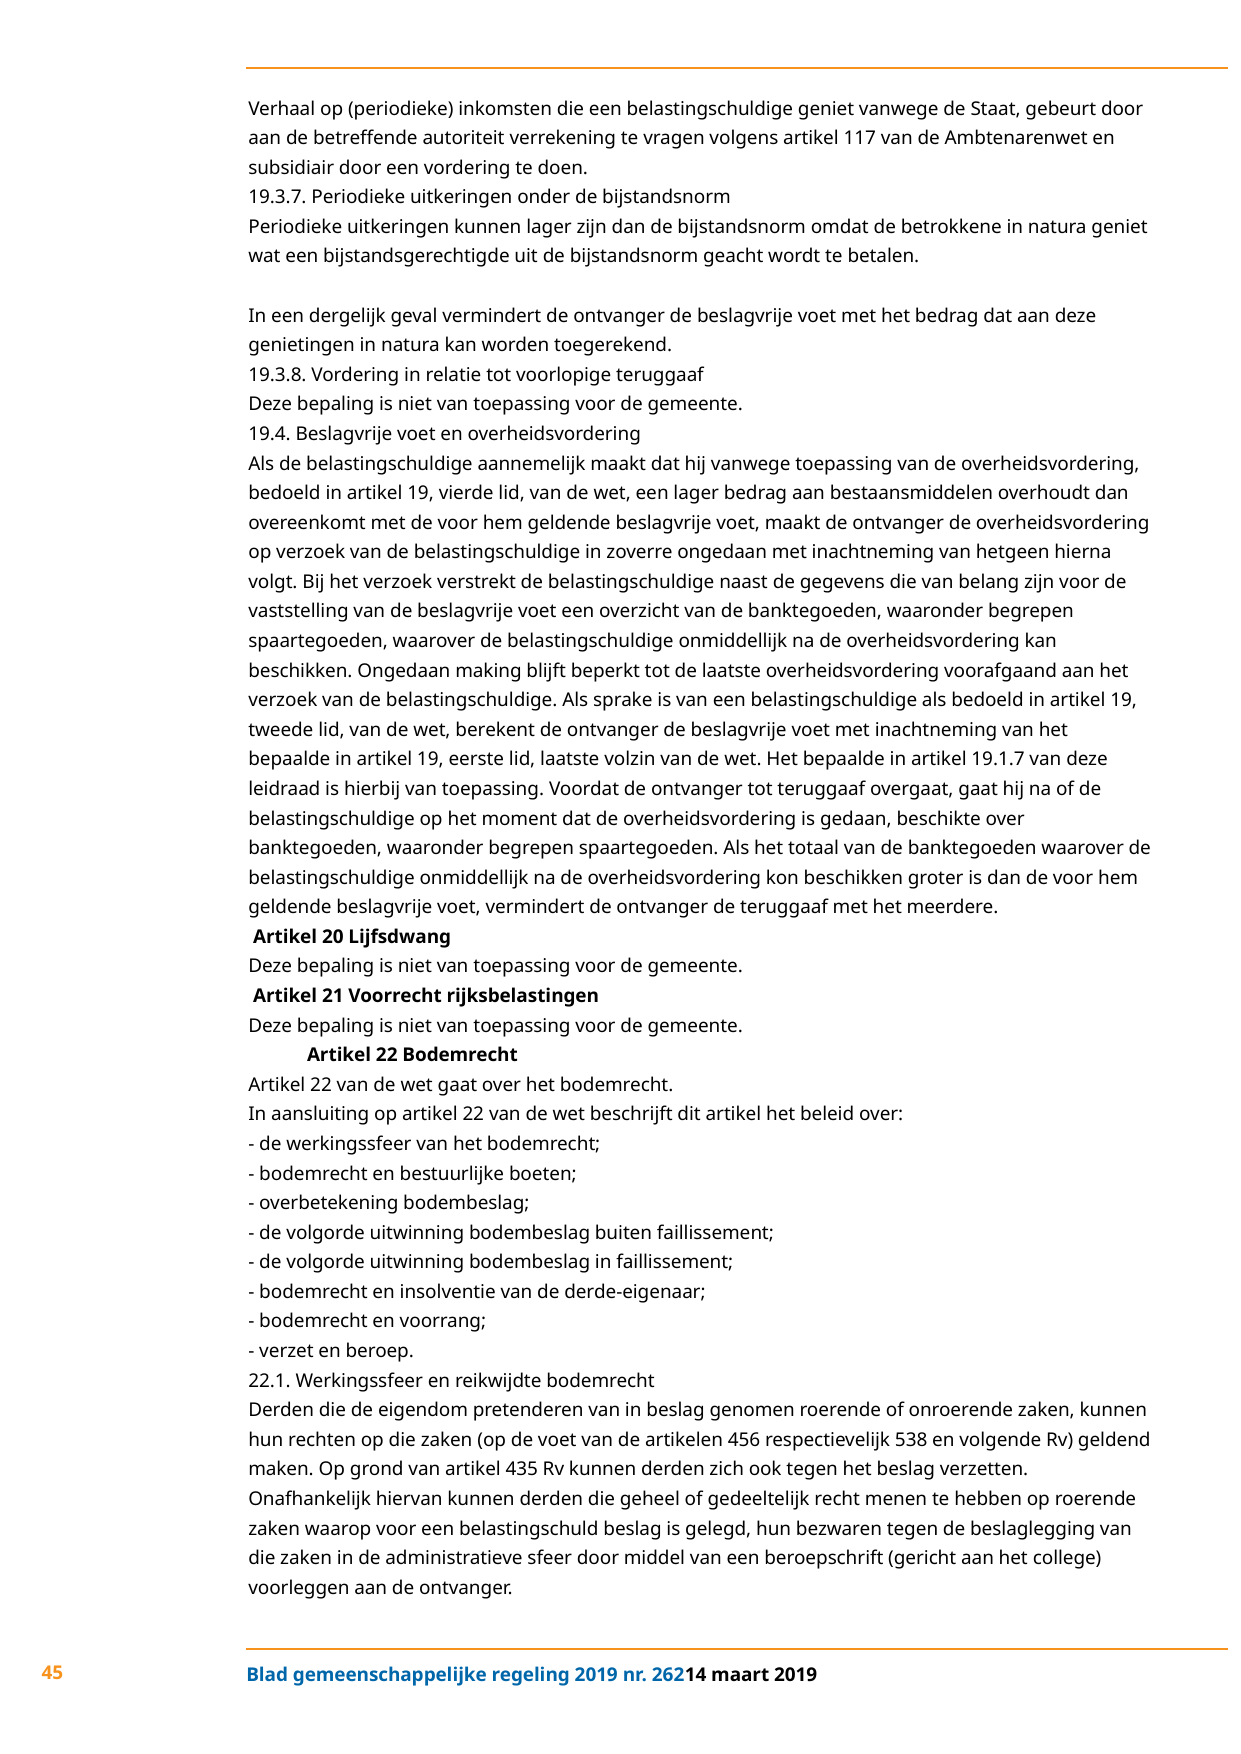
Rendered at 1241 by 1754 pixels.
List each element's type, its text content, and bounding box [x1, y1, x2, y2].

text In een dergelijk geval vermindert de ontvanger de beslagvrije voet met het bedrag dat aan deze genietingen in natura kan worden toegerekend. [248, 302, 1152, 357]
text 19.3.8. Vordering in relatie tot voorlopige teruggaaf [248, 361, 1152, 387]
text Artikel 20 Lijfsdwang [248, 923, 1152, 949]
text - de werkingssfeer van het bodemrecht; [248, 1130, 1152, 1156]
text 19.4. Beslagvrije voet en overheidsvordering [248, 420, 1152, 446]
text Periodieke uitkeringen kunnen lager zijn dan de bijstandsnorm omdat de betrokkene in natura geniet wat een bijstandsgerechtigde uit de bijstandsnorm geacht wordt te betalen. [248, 213, 1152, 268]
text Als de belastingschuldige aannemelijk maakt dat hij vanwege toepassing van de overheidsvordering, bedoeld in artikel 19, vierde lid, van de wet, een lager bedrag aan bestaansmiddelen overhoudt dan overeenkomt met de voor hem geldende beslagvrije voet, maakt de ontvanger de overheidsvordering op verzoek van de belastingschuldige in zoverre ongedaan met inachtneming van hetgeen hierna volgt. Bij het verzoek verstrekt de belastingschuldige naast de gegevens die van belang zijn voor de vaststelling van de beslagvrije voet een overzicht van de banktegoeden, waaronder begrepen spaartegoeden, waarover de belastingschuldige onmiddellijk na de overheidsvordering kan beschikken. Ongedaan making blijft beperkt tot de laatste overheidsvordering voorafgaand aan het verzoek van de belastingschuldige. Als sprake is van een belastingschuldige als bedoeld in artikel 19, tweede lid, van de wet, berekent de ontvanger de beslagvrije voet met inachtneming van het bepaalde in artikel 19, eerste lid, laatste volzin van de wet. Het bepaalde in artikel 19.1.7 van deze leidraad is hierbij van toepassing. Voordat de ontvanger tot teruggaaf overgaat, gaat hij na of de belastingschuldige op het moment dat de overheidsvordering is gedaan, beschikte over banktegoeden, waaronder begrepen spaartegoeden. Als het totaal van de banktegoeden waarover de belastingschuldige onmiddellijk na de overheidsvordering kon beschikken groter is dan de voor hem geldende beslagvrije voet, vermindert de ontvanger de teruggaaf met het meerdere. [248, 450, 1152, 919]
text - bodemrecht en voorrang; [248, 1308, 1152, 1333]
text Deze bepaling is niet van toepassing voor de gemeente. [248, 953, 1152, 978]
text Onafhankelijk hiervan kunnen derden die geheel of gedeeltelijk recht menen te hebben op roerende zaken waarop voor een belastingschuld beslag is gelegd, hun bezwaren tegen de beslaglegging van die zaken in de administratieve sfeer door middel van een beroepschrift (gericht aan het college) voorleggen aan de ontvanger. [248, 1485, 1152, 1600]
picture [41, 47, 231, 172]
text Artikel 21 Voorrecht rijksbelastingen [248, 982, 1152, 1008]
text - de volgorde uitwinning bodembeslag in faillissement; [248, 1248, 1152, 1274]
text Deze bepaling is niet van toepassing voor de gemeente. [248, 1012, 1152, 1038]
text - verzet en beroep. [248, 1337, 1152, 1363]
text - overbetekening bodembeslag; [248, 1189, 1152, 1215]
text 19.3.7. Periodieke uitkeringen onder de bijstandsnorm [248, 183, 1152, 209]
text - bodemrecht en bestuurlijke boeten; [248, 1160, 1152, 1186]
text - de volgorde uitwinning bodembeslag buiten faillissement; [248, 1219, 1152, 1245]
text - bodemrecht en insolventie van de derde-eigenaar; [248, 1278, 1152, 1304]
text Artikel 22 Bodemrecht [248, 1041, 1152, 1067]
text In aansluiting op artikel 22 van de wet beschrijft dit artikel het beleid over: [248, 1101, 1152, 1126]
text Artikel 22 van de wet gaat over het bodemrecht. [248, 1071, 1152, 1097]
text Deze bepaling is niet van toepassing voor de gemeente. [248, 391, 1152, 416]
text Verhaal op (periodieke) inkomsten die een belastingschuldige geniet vanwege de Staat, gebeurt door aan de betreffende autoriteit verrekening te vragen volgens artikel 117 van de Ambtenarenwet en subsidiair door een vordering te doen. [248, 95, 1152, 180]
text Derden die de eigendom pretenderen van in beslag genomen roerende of onroerende zaken, kunnen hun rechten op die zaken (op de voet van de artikelen 456 respectievelijk 538 en volgende Rv) geldend maken. Op grond van artikel 435 Rv kunnen derden zich ook tegen het beslag verzetten. [248, 1396, 1152, 1481]
text 22.1. Werkingssfeer en reikwijdte bodemrecht [248, 1367, 1152, 1393]
